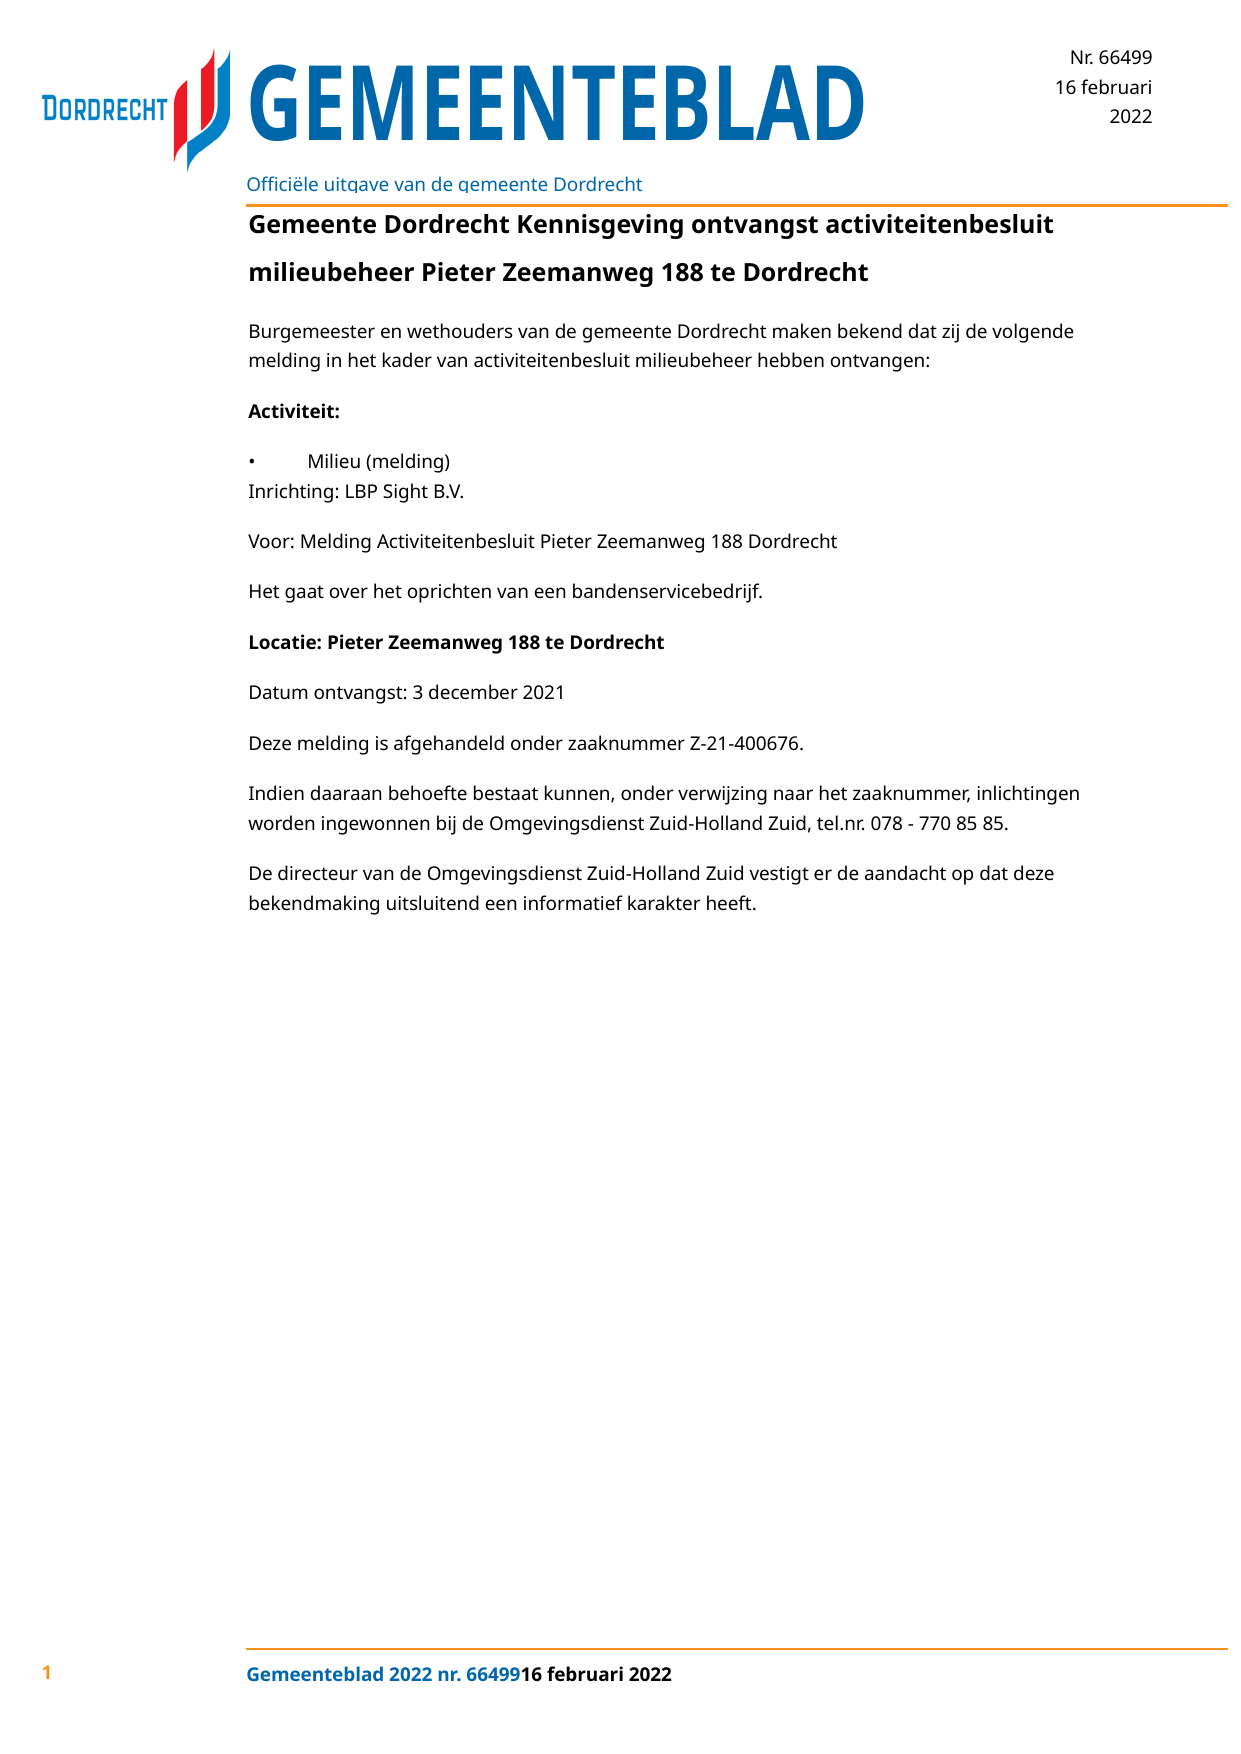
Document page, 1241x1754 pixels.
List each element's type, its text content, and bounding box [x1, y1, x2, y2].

text Gemeente Dordrecht Kennisgeving ontvangst activiteitenbesluit milieubeheer Pieter Zeemanweg 188 te Dordrecht [248, 207, 1152, 288]
text Activiteit: [248, 398, 1152, 424]
text Het gaat over het oprichten van een bandenservicebedrijf. [248, 579, 1152, 604]
text Voor: Melding Activiteitenbesluit Pieter Zeemanweg 188 Dordrecht [248, 528, 1152, 554]
text Inrichting: LBP Sight B.V. [248, 478, 1152, 504]
text Burgemeester en wethouders van de gemeente Dordrecht maken bekend dat zij de volgende melding in het kader van activiteitenbesluit milieubeheer hebben ontvangen: [248, 318, 1152, 373]
text De directeur van de Omgevingsdienst Zuid-Holland Zuid vestigt er de aandacht op dat deze bekendmaking uitsluitend een informatief karakter heeft. [248, 860, 1152, 916]
text Indien daaraan behoefte bestaat kunnen, onder verwijzing naar het zaaknummer, inlichtingen worden ingewonnen bij de Omgevingsdienst Zuid-Holland Zuid, tel.nr. 078 - 770 85 85. [248, 780, 1152, 836]
picture [41, 47, 231, 172]
list Milieu (melding) [248, 448, 1152, 474]
text Deze melding is afgehandeld onder zaaknummer Z-21-400676. [248, 730, 1152, 756]
text Datum ontvangst: 3 december 2021 [248, 679, 1152, 705]
text Locatie: Pieter Zeemanweg 188 te Dordrecht [248, 629, 1152, 655]
